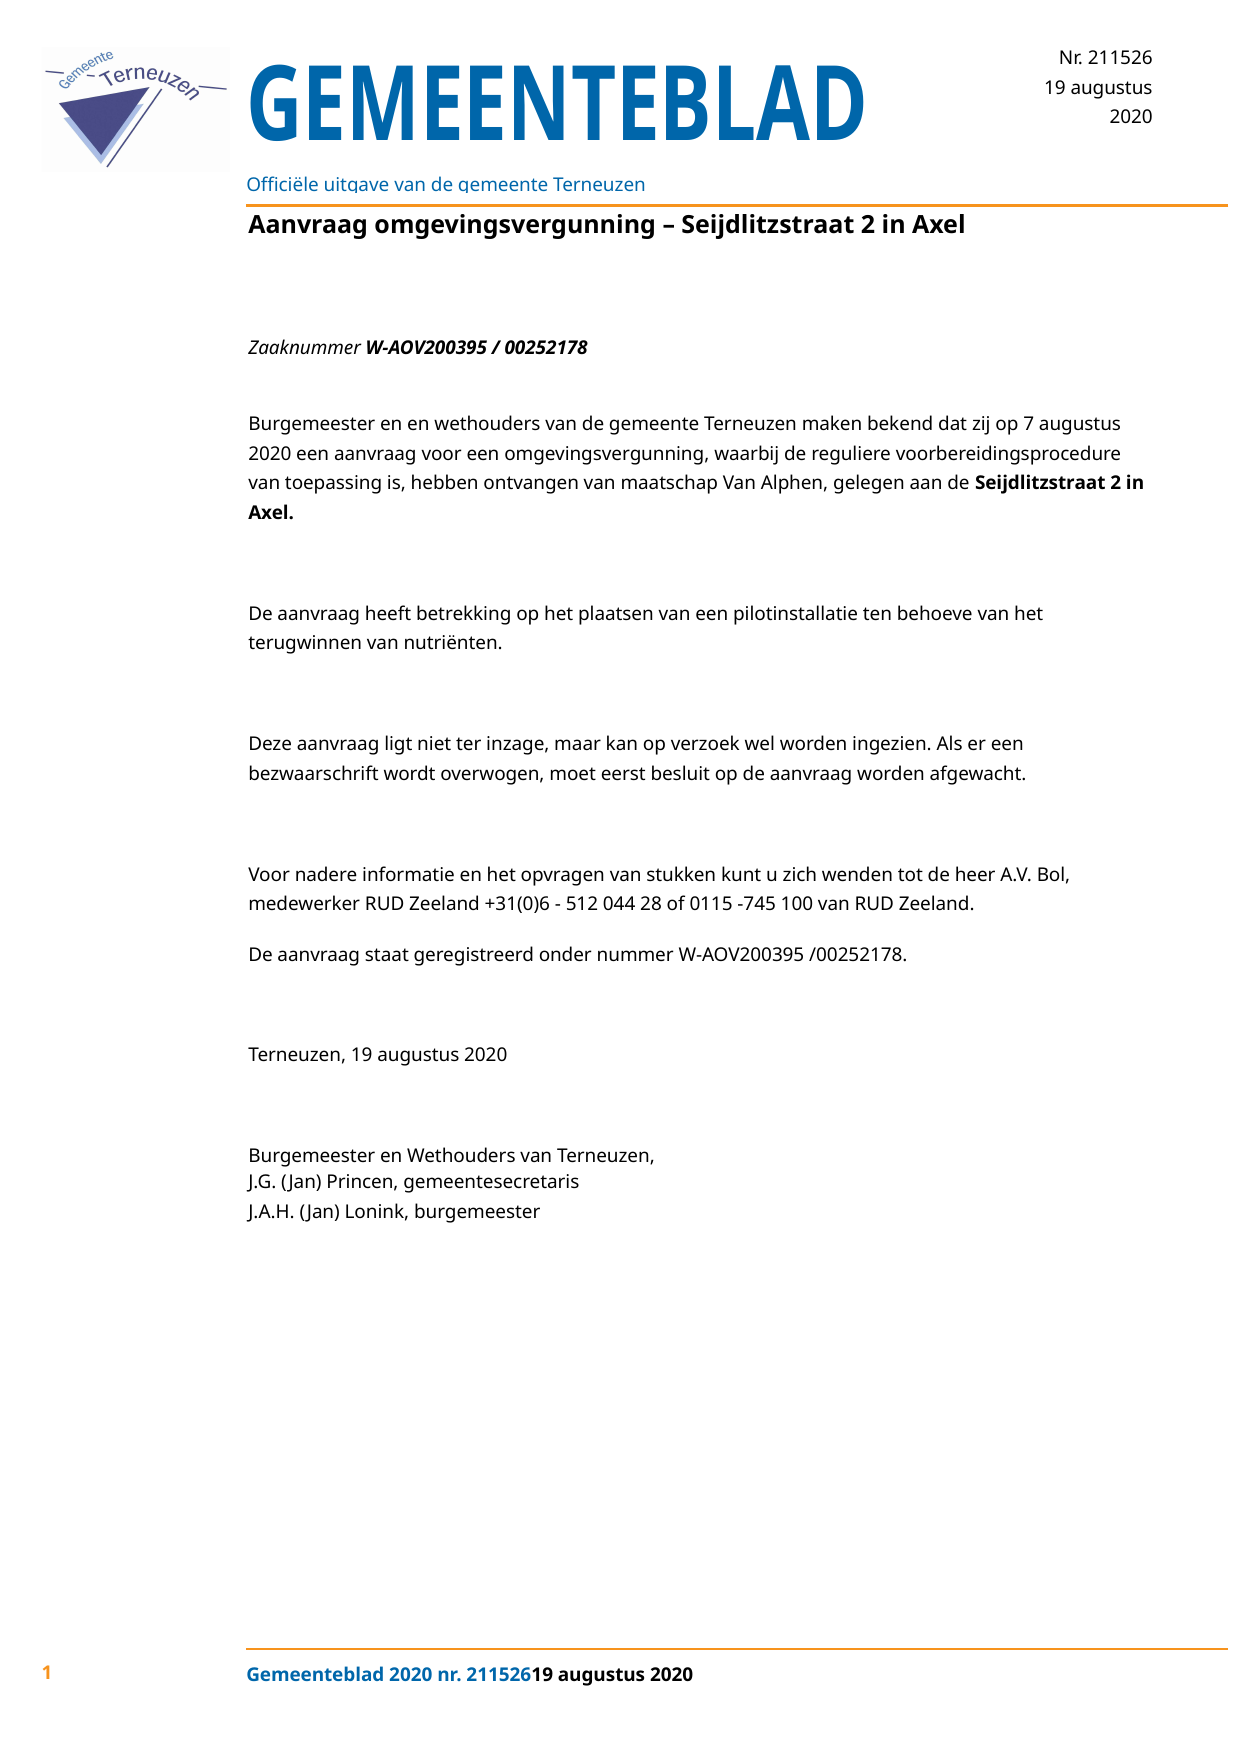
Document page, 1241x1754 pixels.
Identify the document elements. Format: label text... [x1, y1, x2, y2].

table_cell [248, 1249, 1152, 1275]
text Voor nadere informatie en het opvragen van stukken kunt u zich wenden tot de heer A.V. Bol, medewerker RUD Zeeland +31(0)6 - 512 044 28 of 0115 -745 100 van RUD Zeeland. [248, 861, 1152, 916]
table_cell [700, 1168, 1152, 1224]
table_cell [248, 1224, 700, 1249]
text Terneuzen, 19 augustus 2020 [248, 1042, 1152, 1067]
text Aanvraag omgevingsvergunning – Seijdlitzstraat 2 in Axel [248, 207, 1152, 241]
table_header Burgemeester en Wethouders van Terneuzen, [248, 1143, 1152, 1168]
text Zaaknummer W-AOV200395 / 00252178 [248, 334, 1152, 360]
table_cell [248, 1275, 700, 1301]
table_cell [700, 1224, 1152, 1249]
text De aanvraag staat geregistreerd onder nummer W-AOV200395 /00252178. [248, 941, 1152, 967]
table_cell J.G. (Jan) Princen, gemeentesecretaris J.A.H. (Jan) Lonink, burgemeester [248, 1168, 700, 1224]
text Burgemeester en en wethouders van de gemeente Terneuzen maken bekend dat zij op 7 augustus 2020 een aanvraag voor een omgevingsvergunning, waarbij de reguliere voorbereidingsprocedure van toepassing is, hebben ontvangen van maatschap Van Alphen, gelegen aan de Seijdlitzstraat 2 in Axel. [248, 410, 1152, 525]
picture [41, 47, 231, 172]
table_cell [700, 1275, 1152, 1301]
text Deze aanvraag ligt niet ter inzage, maar kan op verzoek wel worden ingezien. Als er een bezwaarschrift wordt overwogen, moet eerst besluit op de aanvraag worden afgewacht. [248, 730, 1152, 786]
text De aanvraag heeft betrekking op het plaatsen van een pilotinstallatie ten behoeve van het terugwinnen van nutriënten. [248, 600, 1152, 655]
